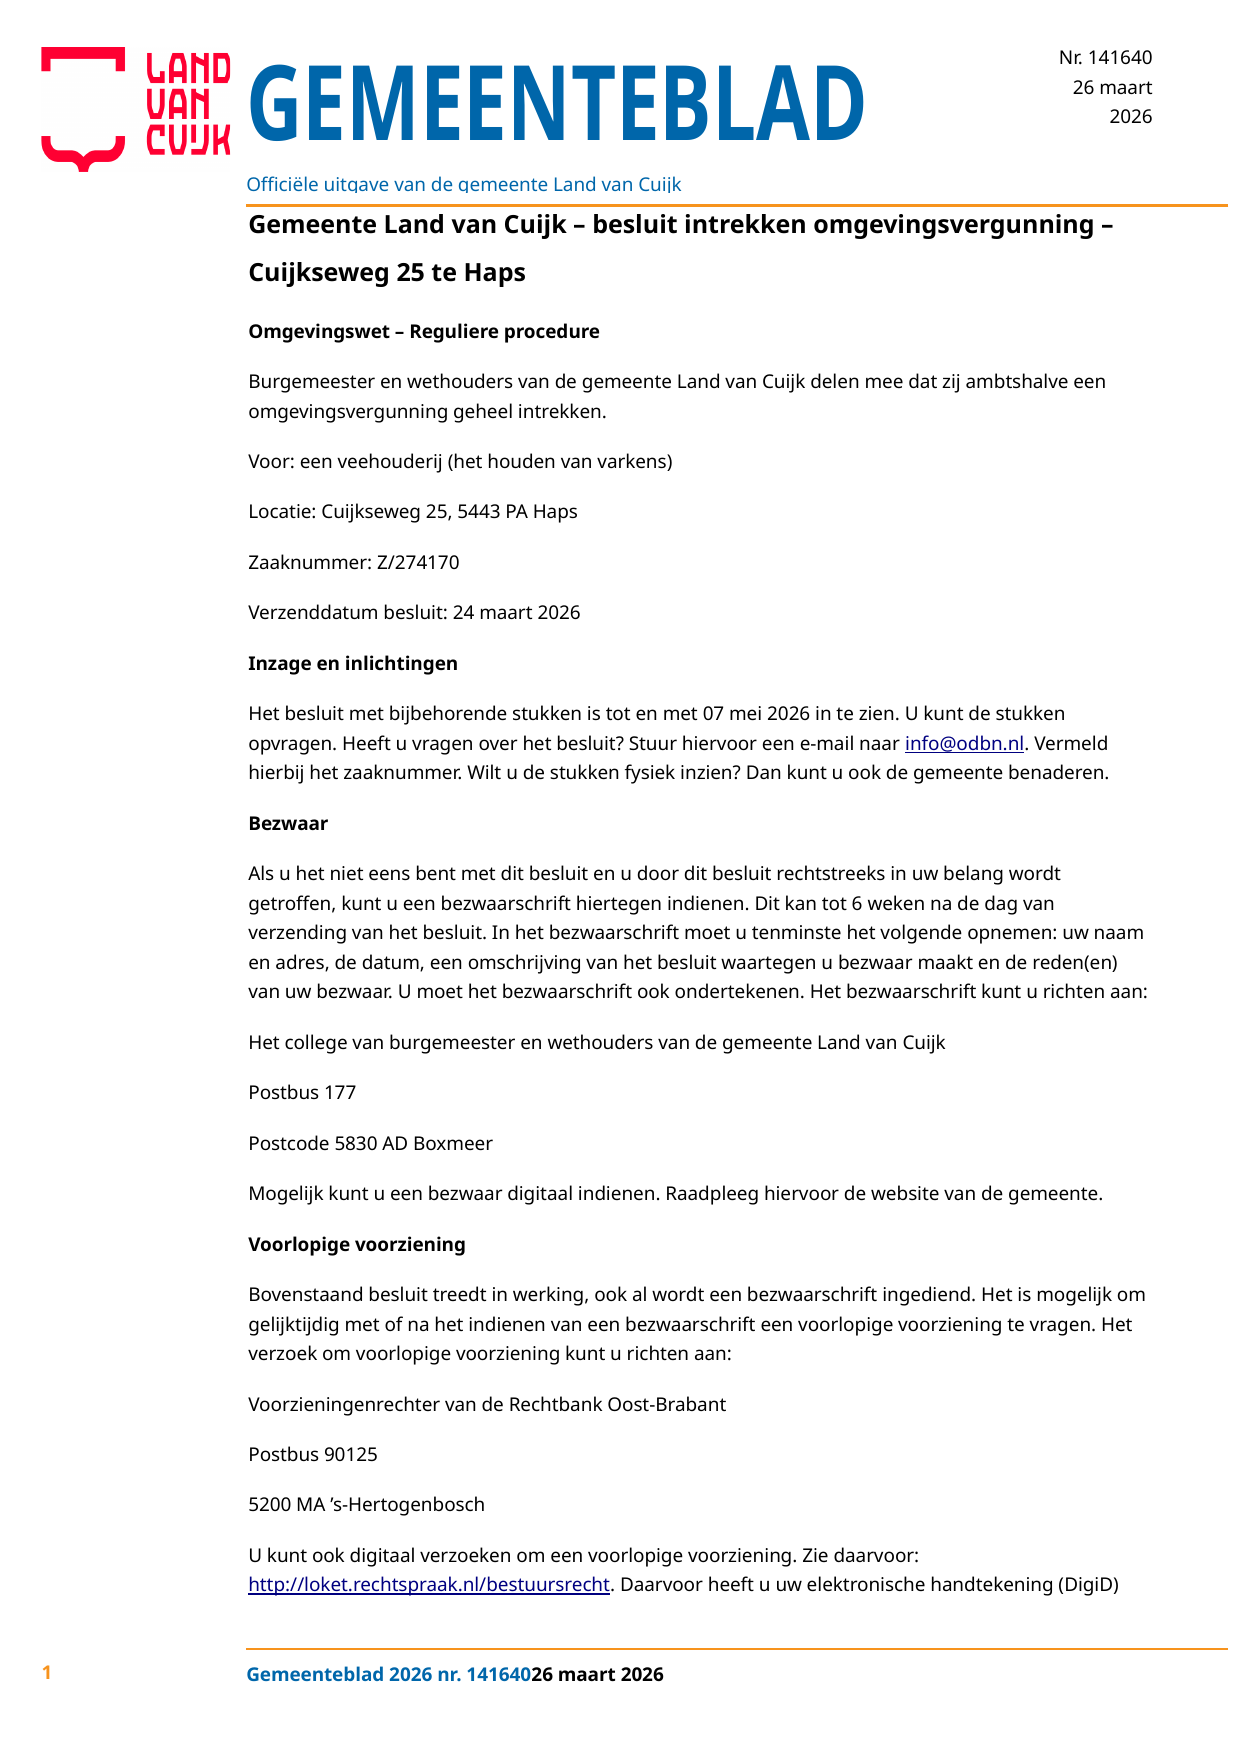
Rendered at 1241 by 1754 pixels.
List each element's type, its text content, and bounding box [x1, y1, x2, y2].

text Voorlopige voorziening [248, 1231, 1152, 1257]
text Postbus 177 [248, 1079, 1152, 1105]
text Gemeente Land van Cuijk – besluit intrekken omgevingsvergunning – Cuijkseweg 25 te Haps [248, 207, 1152, 288]
text Mogelijk kunt u een bezwaar digitaal indienen. Raadpleeg hiervoor de website van de gemeente. [248, 1180, 1152, 1206]
text U kunt ook digitaal verzoeken om een voorlopige voorziening. Zie daarvoor: http://loket.rechtspraak.nl/bestuursrecht. Daarvoor heeft u uw elektronische handtekening (DigiD) [248, 1542, 1152, 1597]
picture [41, 47, 231, 172]
text Voorzieningenrechter van de Rechtbank Oost-Brabant [248, 1391, 1152, 1417]
text Postbus 90125 [248, 1441, 1152, 1467]
text Bovenstaand besluit treedt in werking, ook al wordt een bezwaarschrift ingediend. Het is mogelijk om gelijktijdig met of na het indienen van een bezwaarschrift een voorlopige voorziening te vragen. Het verzoek om voorlopige voorziening kunt u richten aan: [248, 1281, 1152, 1366]
text Inzage en inlichtingen [248, 650, 1152, 676]
text Postcode 5830 AD Boxmeer [248, 1130, 1152, 1156]
text 5200 MA ’s-Hertogenbosch [248, 1492, 1152, 1517]
text Zaaknummer: Z/274170 [248, 549, 1152, 575]
text Verzenddatum besluit: 24 maart 2026 [248, 599, 1152, 625]
text Voor: een veehouderij (het houden van varkens) [248, 448, 1152, 474]
text Locatie: Cuijkseweg 25, 5443 PA Haps [248, 499, 1152, 524]
text Omgevingswet – Reguliere procedure [248, 318, 1152, 344]
text Bezwaar [248, 810, 1152, 836]
text Het besluit met bijbehorende stukken is tot en met 07 mei 2026 in te zien. U kunt de stukken opvragen. Heeft u vragen over het besluit? Stuur hiervoor een e-mail naar info@odbn.nl. Vermeld hierbij het zaaknummer. Wilt u de stukken fysiek inzien? Dan kunt u ook de gemeente benaderen. [248, 700, 1152, 785]
text Het college van burgemeester en wethouders van de gemeente Land van Cuijk [248, 1029, 1152, 1055]
text Als u het niet eens bent met dit besluit en u door dit besluit rechtstreeks in uw belang wordt getroffen, kunt u een bezwaarschrift hiertegen indienen. Dit kan tot 6 weken na de dag van verzending van het besluit. In het bezwaarschrift moet u tenminste het volgende opnemen: uw naam en adres, de datum, een omschrijving van het besluit waartegen u bezwaar maakt en de reden(en) van uw bezwaar. U moet het bezwaarschrift ook ondertekenen. Het bezwaarschrift kunt u richten aan: [248, 860, 1152, 1004]
text Burgemeester en wethouders van de gemeente Land van Cuijk delen mee dat zij ambtshalve een omgevingsvergunning geheel intrekken. [248, 368, 1152, 424]
